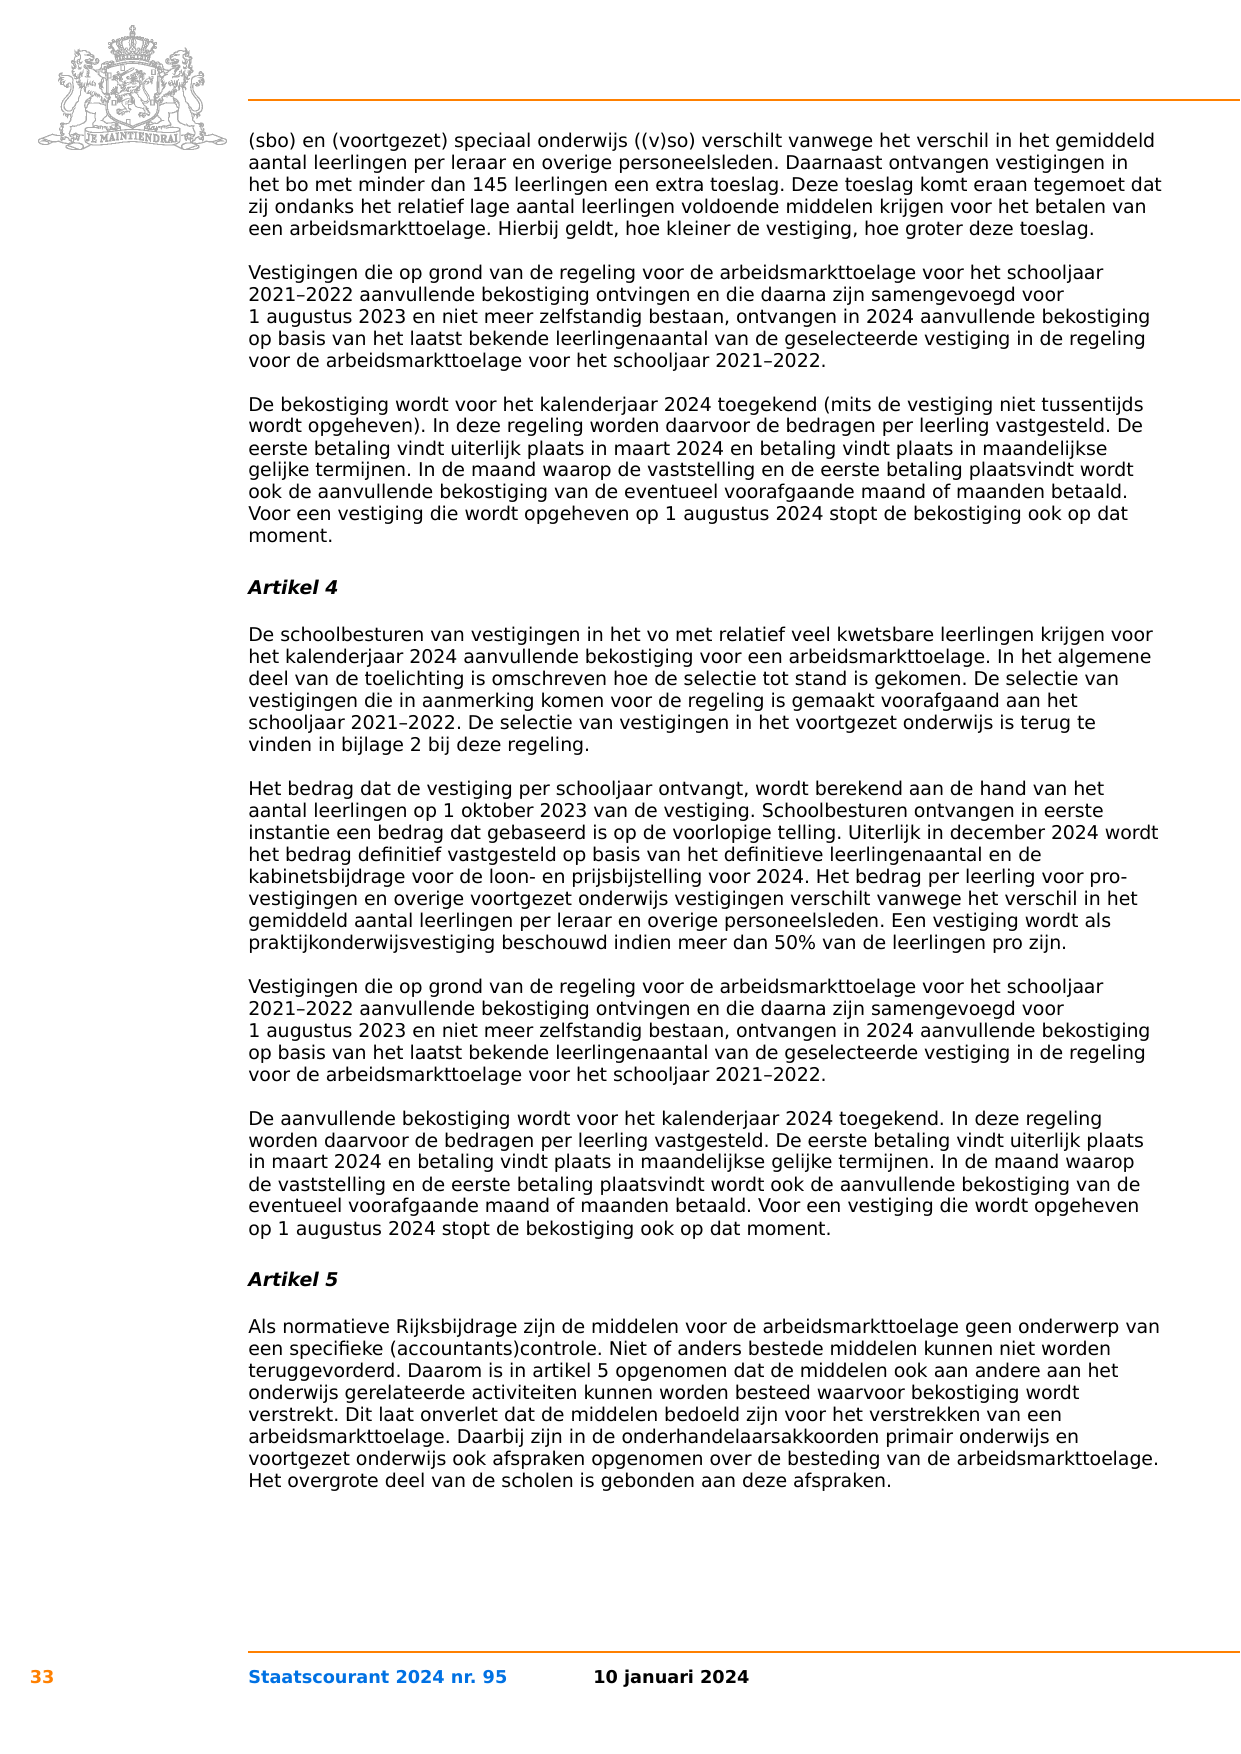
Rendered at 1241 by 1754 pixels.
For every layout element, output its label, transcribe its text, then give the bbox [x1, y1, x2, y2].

picture [38, 25, 227, 150]
text De aanvullende bekostiging wordt voor het kalenderjaar 2024 toegekend. In deze regeling worden daarvoor de bedragen per leerling vastgesteld. De eerste betaling vindt uiterlijk plaats in maart 2024 en betaling vindt plaats in maandelijkse gelijke termijnen. In de maand waarop de vaststelling en de eerste betaling plaatsvindt wordt ook de aanvullende bekostiging van de eventueel voorafgaande maand of maanden betaald. Voor een vestiging die wordt opgeheven op 1 augustus 2024 stopt de bekostiging ook op dat moment. [248, 1107, 1163, 1239]
text (sbo) en (voortgezet) speciaal onderwijs ((v)so) verschilt vanwege het verschil in het gemiddeld aantal leerlingen per leraar en overige personeelsleden. Daarnaast ontvangen vestigingen in het bo met minder dan 145 leerlingen een extra toeslag. Deze toeslag komt eraan tegemoet dat zij ondanks het relatief lage aantal leerlingen voldoende middelen krijgen voor het betalen van een arbeidsmarkttoelage. Hierbij geldt, hoe kleiner de vestiging, hoe groter deze toeslag. [248, 130, 1163, 240]
text Vestigingen die op grond van de regeling voor de arbeidsmarkttoelage voor het schooljaar 2021–2022 aanvullende bekostiging ontvingen en die daarna zijn samengevoegd voor 1 augustus 2023 en niet meer zelfstandig bestaan, ontvangen in 2024 aanvullende bekostiging op basis van het laatst bekende leerlingenaantal van de geselecteerde vestiging in de regeling voor de arbeidsmarkttoelage voor het schooljaar 2021–2022. [248, 976, 1163, 1086]
text Het bedrag dat de vestiging per schooljaar ontvangt, wordt berekend aan de hand van het aantal leerlingen op 1 oktober 2023 van de vestiging. Schoolbesturen ontvangen in eerste instantie een bedrag dat gebaseerd is op de voorlopige telling. Uiterlijk in december 2024 wordt het bedrag definitief vastgesteld op basis van het definitieve leerlingenaantal en de kabinetsbijdrage voor de loon- en prijsbijstelling voor 2024. Het bedrag per leerling voor pro-vestigingen en overige voortgezet onderwijs vestigingen verschilt vanwege het verschil in het gemiddeld aantal leerlingen per leraar en overige personeelsleden. Een vestiging wordt als praktijkonderwijsvestiging beschouwd indien meer dan 50% van de leerlingen pro zijn. [248, 778, 1163, 954]
text Als normatieve Rijksbijdrage zijn de middelen voor de arbeidsmarkttoelage geen onderwerp van een specifieke (accountants)controle. Niet of anders bestede middelen kunnen niet worden teruggevorderd. Daarom is in artikel 5 opgenomen dat de middelen ook aan andere aan het onderwijs gerelateerde activiteiten kunnen worden besteed waarvoor bekostiging wordt verstrekt. Dit laat onverlet dat de middelen bedoeld zijn voor het verstrekken van een arbeidsmarkttoelage. Daarbij zijn in de onderhandelaarsakkoorden primair onderwijs en voortgezet onderwijs ook afspraken opgenomen over de besteding van de arbeidsmarkttoelage. Het overgrote deel van de scholen is gebonden aan deze afspraken. [248, 1316, 1163, 1492]
subtitle Artikel 4 [248, 577, 1163, 599]
text De schoolbesturen van vestigingen in het vo met relatief veel kwetsbare leerlingen krijgen voor het kalenderjaar 2024 aanvullende bekostiging voor een arbeidsmarkttoelage. In het algemene deel van de toelichting is omschreven hoe de selectie tot stand is gekomen. De selectie van vestigingen die in aanmerking komen voor de regeling is gemaakt voorafgaand aan het schooljaar 2021–2022. De selectie van vestigingen in het voortgezet onderwijs is terug te vinden in bijlage 2 bij deze regeling. [248, 624, 1163, 756]
text De bekostiging wordt voor het kalenderjaar 2024 toegekend (mits de vestiging niet tussentijds wordt opgeheven). In deze regeling worden daarvoor de bedragen per leerling vastgesteld. De eerste betaling vindt uiterlijk plaats in maart 2024 en betaling vindt plaats in maandelijkse gelijke termijnen. In de maand waarop de vaststelling en de eerste betaling plaatsvindt wordt ook de aanvullende bekostiging van de eventueel voorafgaande maand of maanden betaald. Voor een vestiging die wordt opgeheven op 1 augustus 2024 stopt de bekostiging ook op dat moment. [248, 393, 1163, 547]
text Vestigingen die op grond van de regeling voor de arbeidsmarkttoelage voor het schooljaar 2021–2022 aanvullende bekostiging ontvingen en die daarna zijn samengevoegd voor 1 augustus 2023 en niet meer zelfstandig bestaan, ontvangen in 2024 aanvullende bekostiging op basis van het laatst bekende leerlingenaantal van de geselecteerde vestiging in de regeling voor de arbeidsmarkttoelage voor het schooljaar 2021–2022. [248, 262, 1163, 372]
subtitle Artikel 5 [248, 1269, 1163, 1291]
